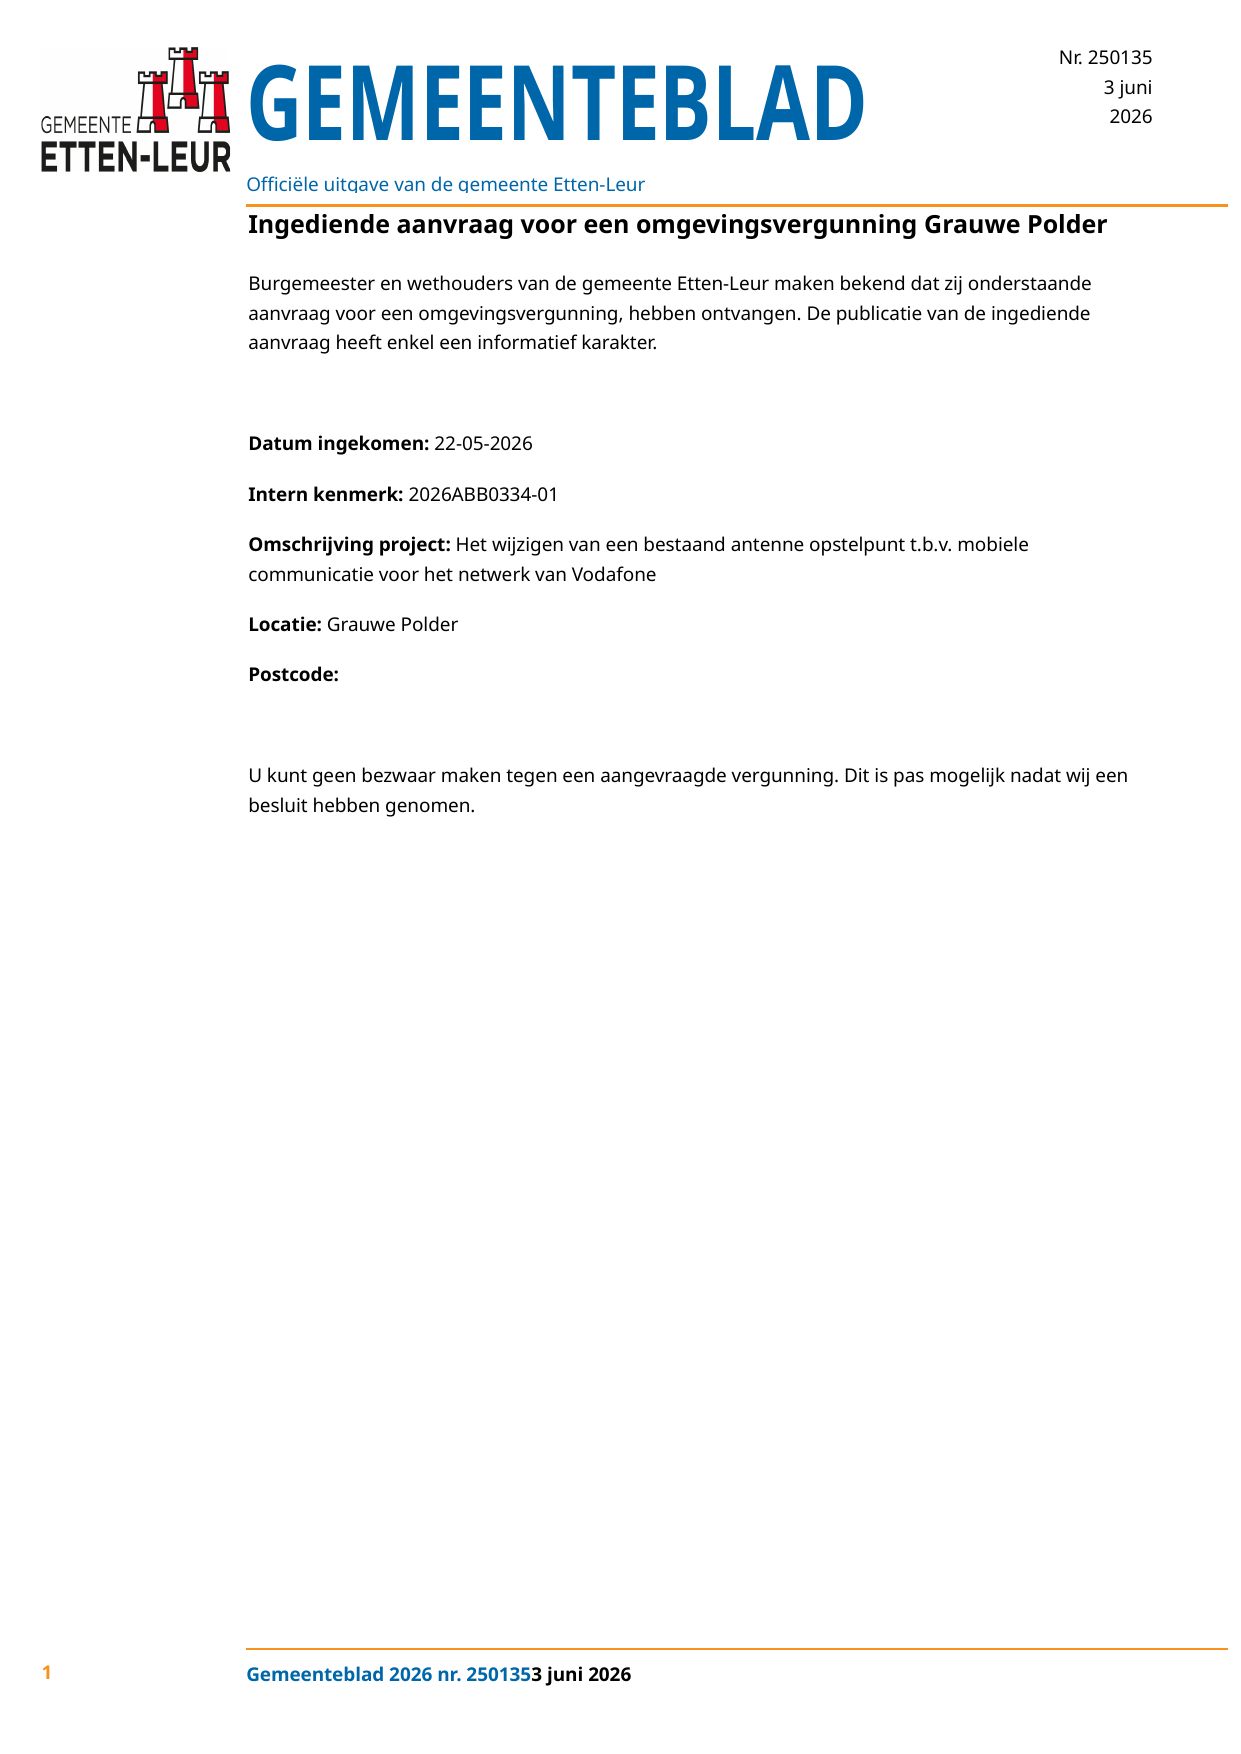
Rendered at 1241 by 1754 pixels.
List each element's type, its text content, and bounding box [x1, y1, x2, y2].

picture [41, 47, 231, 172]
text Burgemeester en wethouders van de gemeente Etten-Leur maken bekend dat zij onderstaande aanvraag voor een omgevingsvergunning, hebben ontvangen. De publicatie van de ingediende aanvraag heeft enkel een informatief karakter. [248, 270, 1152, 355]
text U kunt geen bezwaar maken tegen een aangevraagde vergunning. Dit is pas mogelijk nadat wij een besluit hebben genomen. [248, 762, 1152, 818]
text Locatie: Grauwe Polder [248, 611, 1152, 637]
text Omschrijving project: Het wijzigen van een bestaand antenne opstelpunt t.b.v. mobiele communicatie voor het netwerk van Vodafone [248, 531, 1152, 586]
text Postcode: [248, 662, 1152, 687]
text Ingediende aanvraag voor een omgevingsvergunning Grauwe Polder [248, 207, 1152, 241]
text Intern kenmerk: 2026ABB0334-01 [248, 481, 1152, 506]
text Datum ingekomen: 22-05-2026 [248, 430, 1152, 456]
